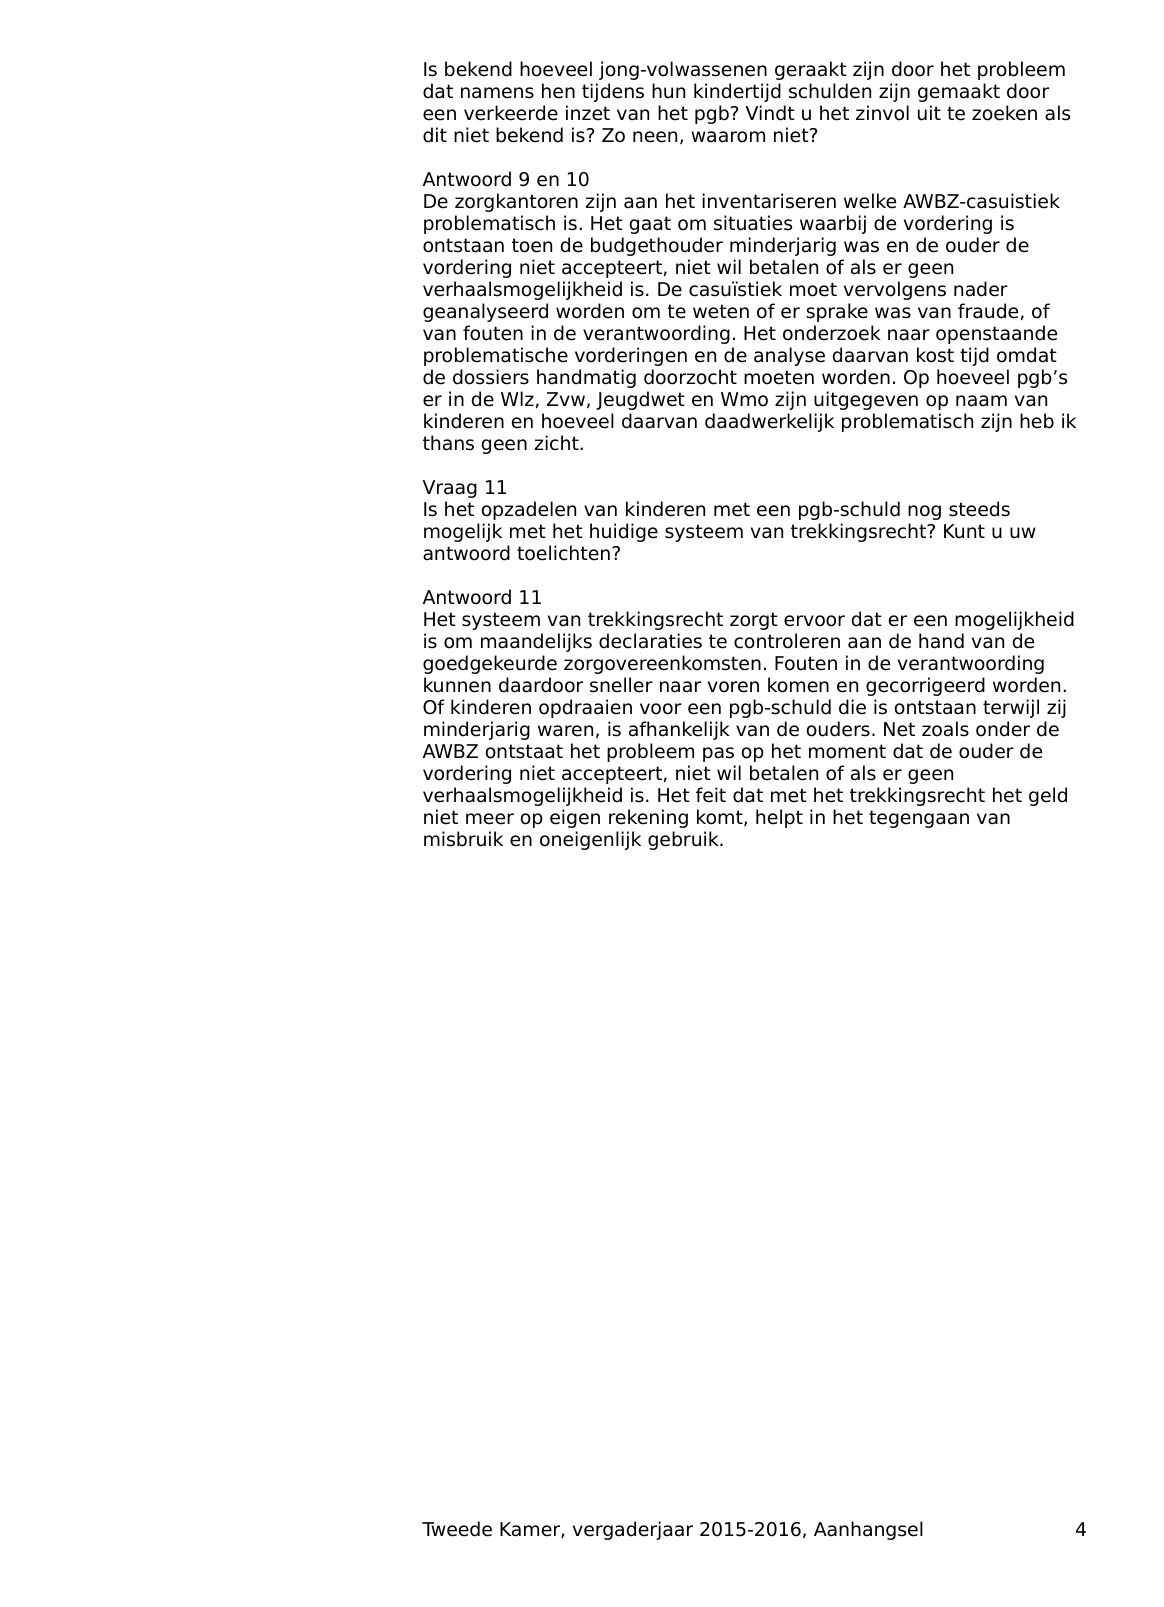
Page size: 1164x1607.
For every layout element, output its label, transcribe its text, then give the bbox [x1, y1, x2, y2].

text Is bekend hoeveel jong-volwassenen geraakt zijn door het probleem dat namens hen tijdens hun kindertijd schulden zijn gemaakt door een verkeerde inzet van het pgb? Vindt u het zinvol uit te zoeken als dit niet bekend is? Zo neen, waarom niet? [422, 59, 1087, 147]
text De zorgkantoren zijn aan het inventariseren welke AWBZ-casuistiek problematisch is. Het gaat om situaties waarbij de vordering is ontstaan toen de budgethouder minderjarig was en de ouder de vordering niet accepteert, niet wil betalen of als er geen verhaalsmogelijkheid is. De casuïstiek moet vervolgens nader geanalyseerd worden om te weten of er sprake was van fraude, of van fouten in de verantwoording. Het onderzoek naar openstaande problematische vorderingen en de analyse daarvan kost tijd omdat de dossiers handmatig doorzocht moeten worden. Op hoeveel pgb’s er in de Wlz, Zvw, Jeugdwet en Wmo zijn uitgegeven op naam van kinderen en hoeveel daarvan daadwerkelijk problematisch zijn heb ik thans geen zicht. [422, 191, 1087, 455]
text Antwoord 11 [422, 587, 1087, 609]
text Het systeem van trekkingsrecht zorgt ervoor dat er een mogelijkheid is om maandelijks declaraties te controleren aan de hand van de goedgekeurde zorgovereenkomsten. Fouten in de verantwoording kunnen daardoor sneller naar voren komen en gecorrigeerd worden. Of kinderen opdraaien voor een pgb-schuld die is ontstaan terwijl zij minderjarig waren, is afhankelijk van de ouders. Net zoals onder de AWBZ ontstaat het probleem pas op het moment dat de ouder de vordering niet accepteert, niet wil betalen of als er geen verhaalsmogelijkheid is. Het feit dat met het trekkingsrecht het geld niet meer op eigen rekening komt, helpt in het tegengaan van misbruik en oneigenlijk gebruik. [422, 609, 1087, 851]
text Is het opzadelen van kinderen met een pgb-schuld nog steeds mogelijk met het huidige systeem van trekkingsrecht? Kunt u uw antwoord toelichten? [422, 499, 1087, 565]
text Antwoord 9 en 10 [422, 169, 1087, 191]
text Vraag 11 [422, 477, 1087, 499]
